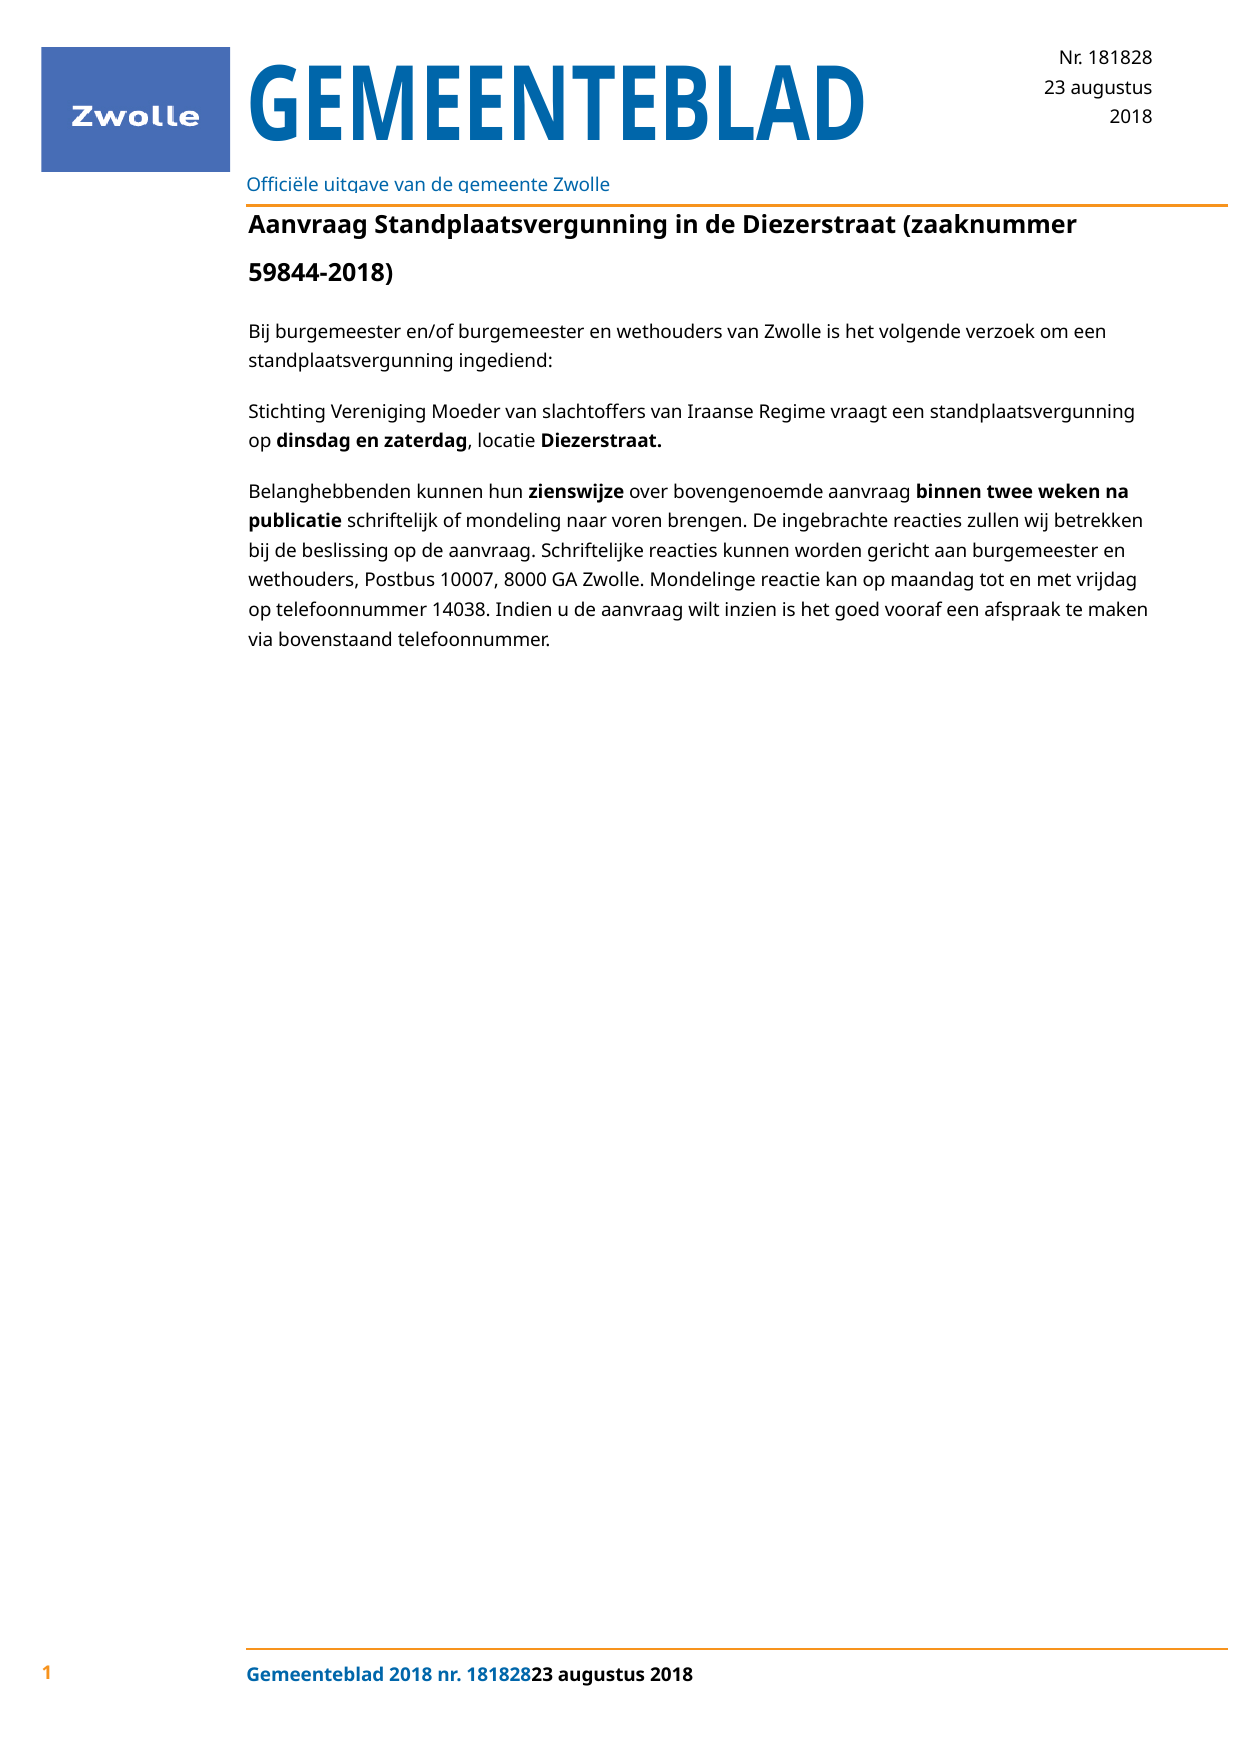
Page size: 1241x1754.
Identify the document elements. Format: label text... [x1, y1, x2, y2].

text Aanvraag Standplaatsvergunning in de Diezerstraat (zaaknummer 59844-2018) [248, 207, 1152, 288]
text Belanghebbenden kunnen hun zienswijze over bovengenoemde aanvraag binnen twee weken na publicatie schriftelijk of mondeling naar voren brengen. De ingebrachte reacties zullen wij betrekken bij de beslissing op de aanvraag. Schriftelijke reacties kunnen worden gericht aan burgemeester en wethouders, Postbus 10007, 8000 GA Zwolle. Mondelinge reactie kan op maandag tot en met vrijdag op telefoonnummer 14038. Indien u de aanvraag wilt inzien is het goed vooraf een afspraak te maken via bovenstaand telefoonnummer. [248, 478, 1152, 652]
text Stichting Vereniging Moeder van slachtoffers van Iraanse Regime vraagt een standplaatsvergunning op dinsdag en zaterdag, locatie Diezerstraat. [248, 398, 1152, 453]
picture [41, 47, 231, 172]
text Bij burgemeester en/of burgemeester en wethouders van Zwolle is het volgende verzoek om een standplaatsvergunning ingediend: [248, 318, 1152, 373]
